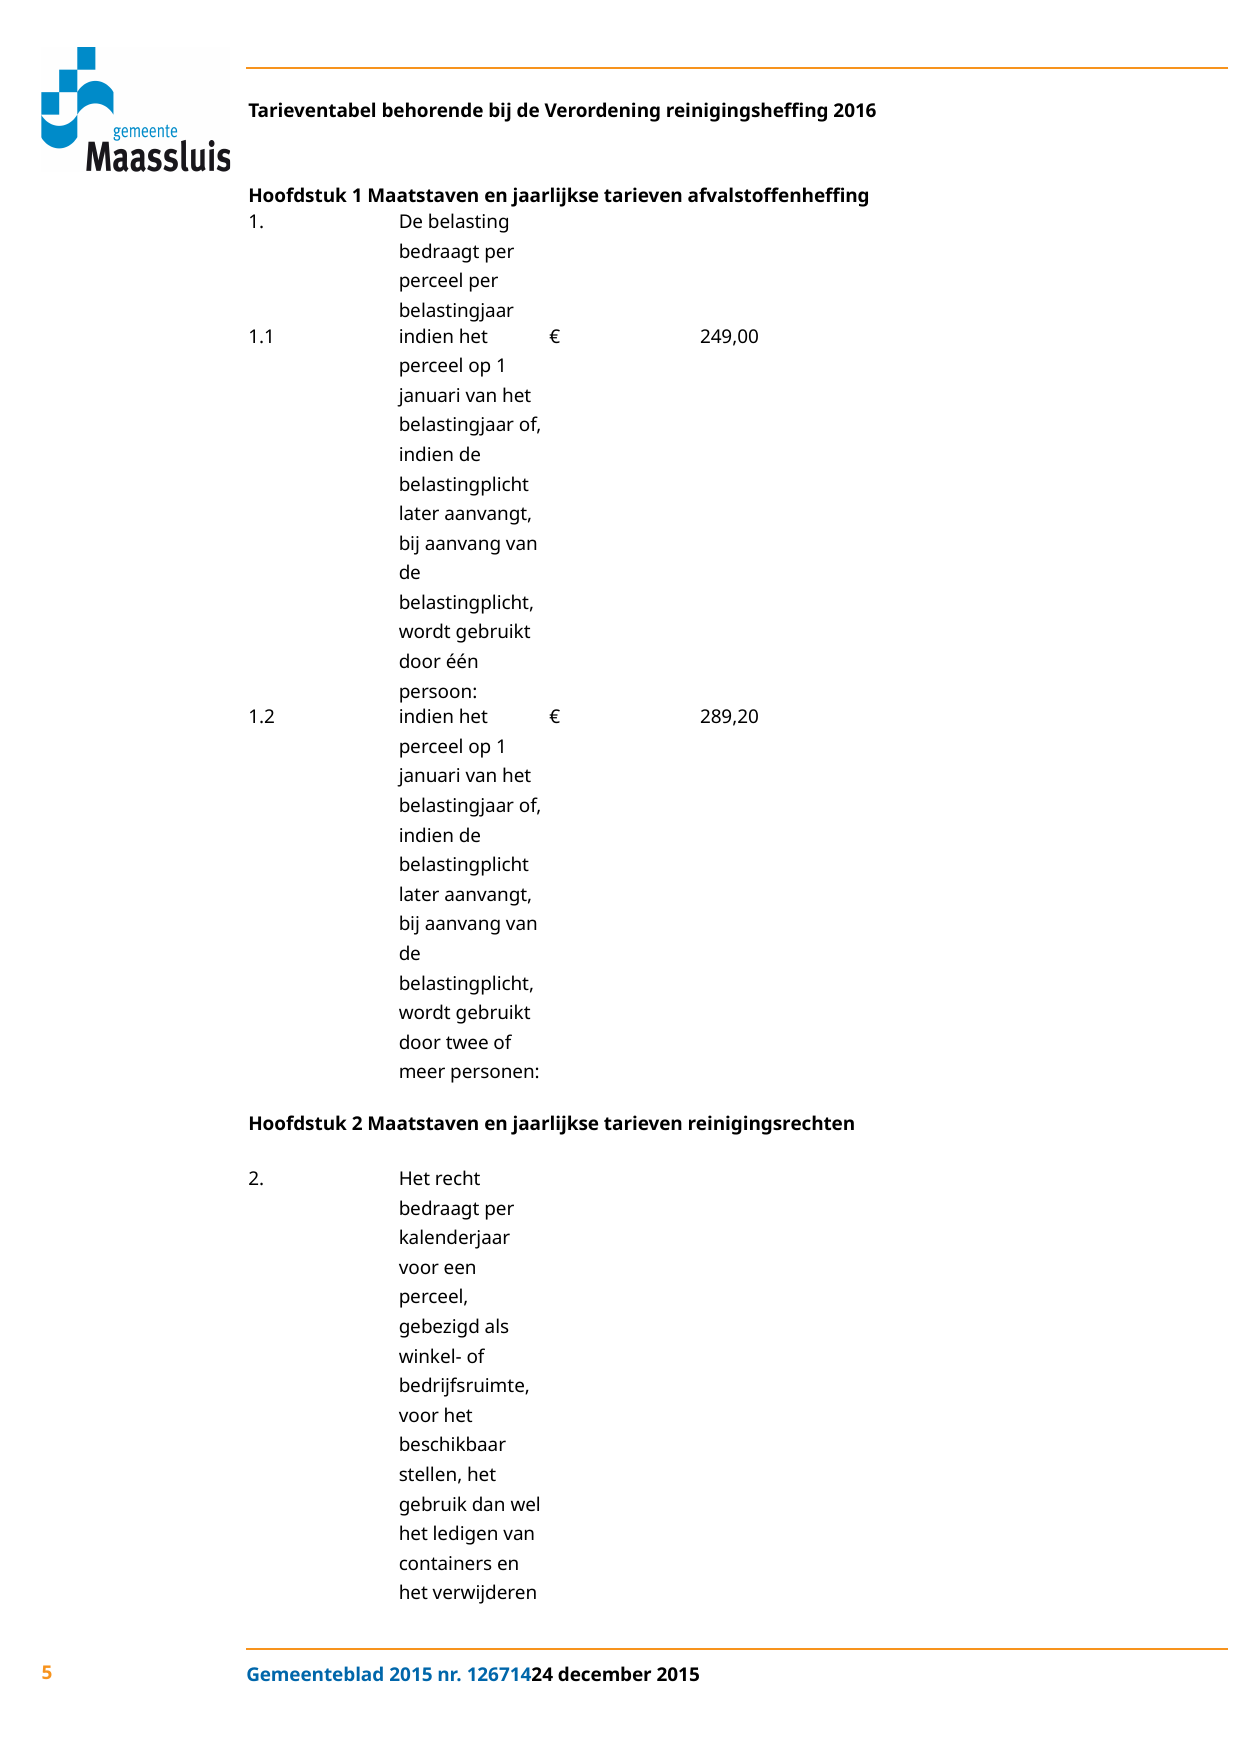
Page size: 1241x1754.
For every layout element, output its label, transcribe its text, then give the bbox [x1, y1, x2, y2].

table_cell 1.2 [248, 704, 398, 1084]
table_cell De belasting bedraagt per perceel per belastingjaar [399, 208, 549, 323]
text Tarieventabel behorende bij de Verordening reinigingsheffing 2016 [248, 95, 1152, 123]
table_cell [1001, 323, 1152, 703]
table_cell Het recht bedraagt per kalenderjaar voor een perceel, gebezigd als winkel- of bedrijfsruimte, voor het beschikbaar stellen, het gebruik dan wel het ledigen van containers en het verwijderen [399, 1165, 549, 1605]
table_cell [850, 1084, 1001, 1110]
table_cell [1001, 1165, 1152, 1605]
picture [41, 47, 77, 92]
table_cell 1.1 [248, 323, 398, 703]
picture [41, 47, 231, 172]
table_cell 289,20 [700, 704, 850, 1084]
table_cell [399, 1084, 549, 1110]
table_cell [700, 1165, 850, 1605]
table_cell [850, 1165, 1001, 1605]
table_cell 2. [248, 1165, 398, 1605]
table_cell [850, 208, 1001, 323]
table_cell 249,00 [700, 323, 850, 703]
table_cell 1. [248, 208, 398, 323]
table_cell [850, 323, 1001, 703]
table_cell [549, 1084, 700, 1110]
table_cell [850, 704, 1001, 1084]
table_cell [248, 1084, 398, 1110]
table_cell [700, 208, 850, 323]
table_cell [549, 208, 700, 323]
table_cell [549, 1165, 700, 1605]
table_cell € [549, 323, 700, 703]
table_header Hoofdstuk 1 Maatstaven en jaarlijkse tarieven afvalstoffenheffing [248, 153, 1001, 208]
table_cell [700, 1084, 850, 1110]
table_cell [1001, 208, 1152, 323]
table_cell indien het perceel op 1 januari van het belastingjaar of, indien de belastingplicht later aanvangt, bij aanvang van de belastingplicht, wordt gebruikt door één persoon: [399, 323, 549, 703]
table_cell [1001, 704, 1152, 1084]
table_cell Hoofdstuk 2 Maatstaven en jaarlijkse tarieven reinigingsrechten [248, 1110, 1001, 1165]
table_cell € [549, 704, 700, 1084]
table_cell indien het perceel op 1 januari van het belastingjaar of, indien de belastingplicht later aanvangt, bij aanvang van de belastingplicht, wordt gebruikt door twee of meer personen: [399, 704, 549, 1084]
